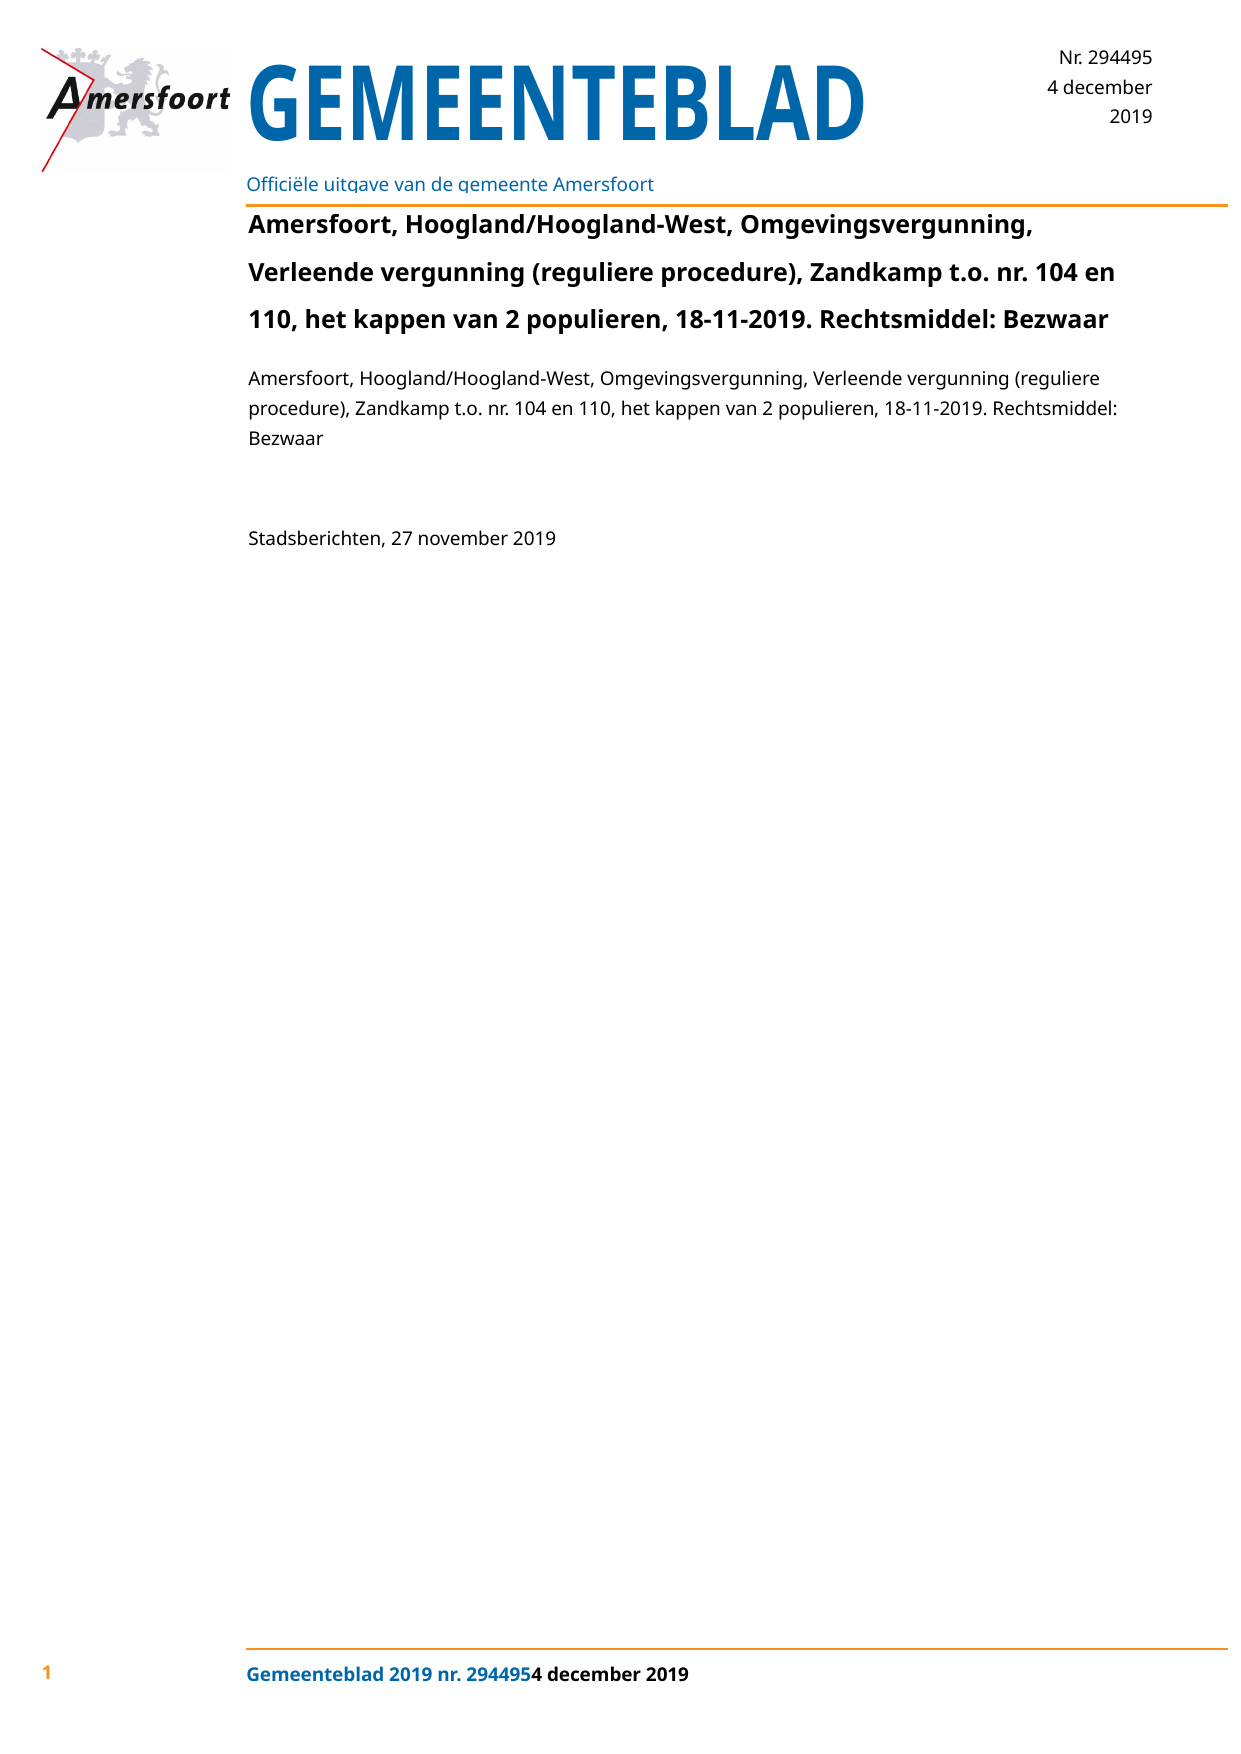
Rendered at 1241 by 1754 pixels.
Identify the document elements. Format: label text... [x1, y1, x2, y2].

text Stadsberichten, 27 november 2019 [248, 526, 1152, 551]
text Amersfoort, Hoogland/Hoogland-West, Omgevingsvergunning, Verleende vergunning (reguliere procedure), Zandkamp t.o. nr. 104 en 110, het kappen van 2 populieren, 18-11-2019. Rechtsmiddel: Bezwaar [248, 207, 1152, 336]
picture [41, 47, 231, 172]
text Amersfoort, Hoogland/Hoogland-West, Omgevingsvergunning, Verleende vergunning (reguliere procedure), Zandkamp t.o. nr. 104 en 110, het kappen van 2 populieren, 18-11-2019. Rechtsmiddel: Bezwaar [248, 366, 1152, 450]
